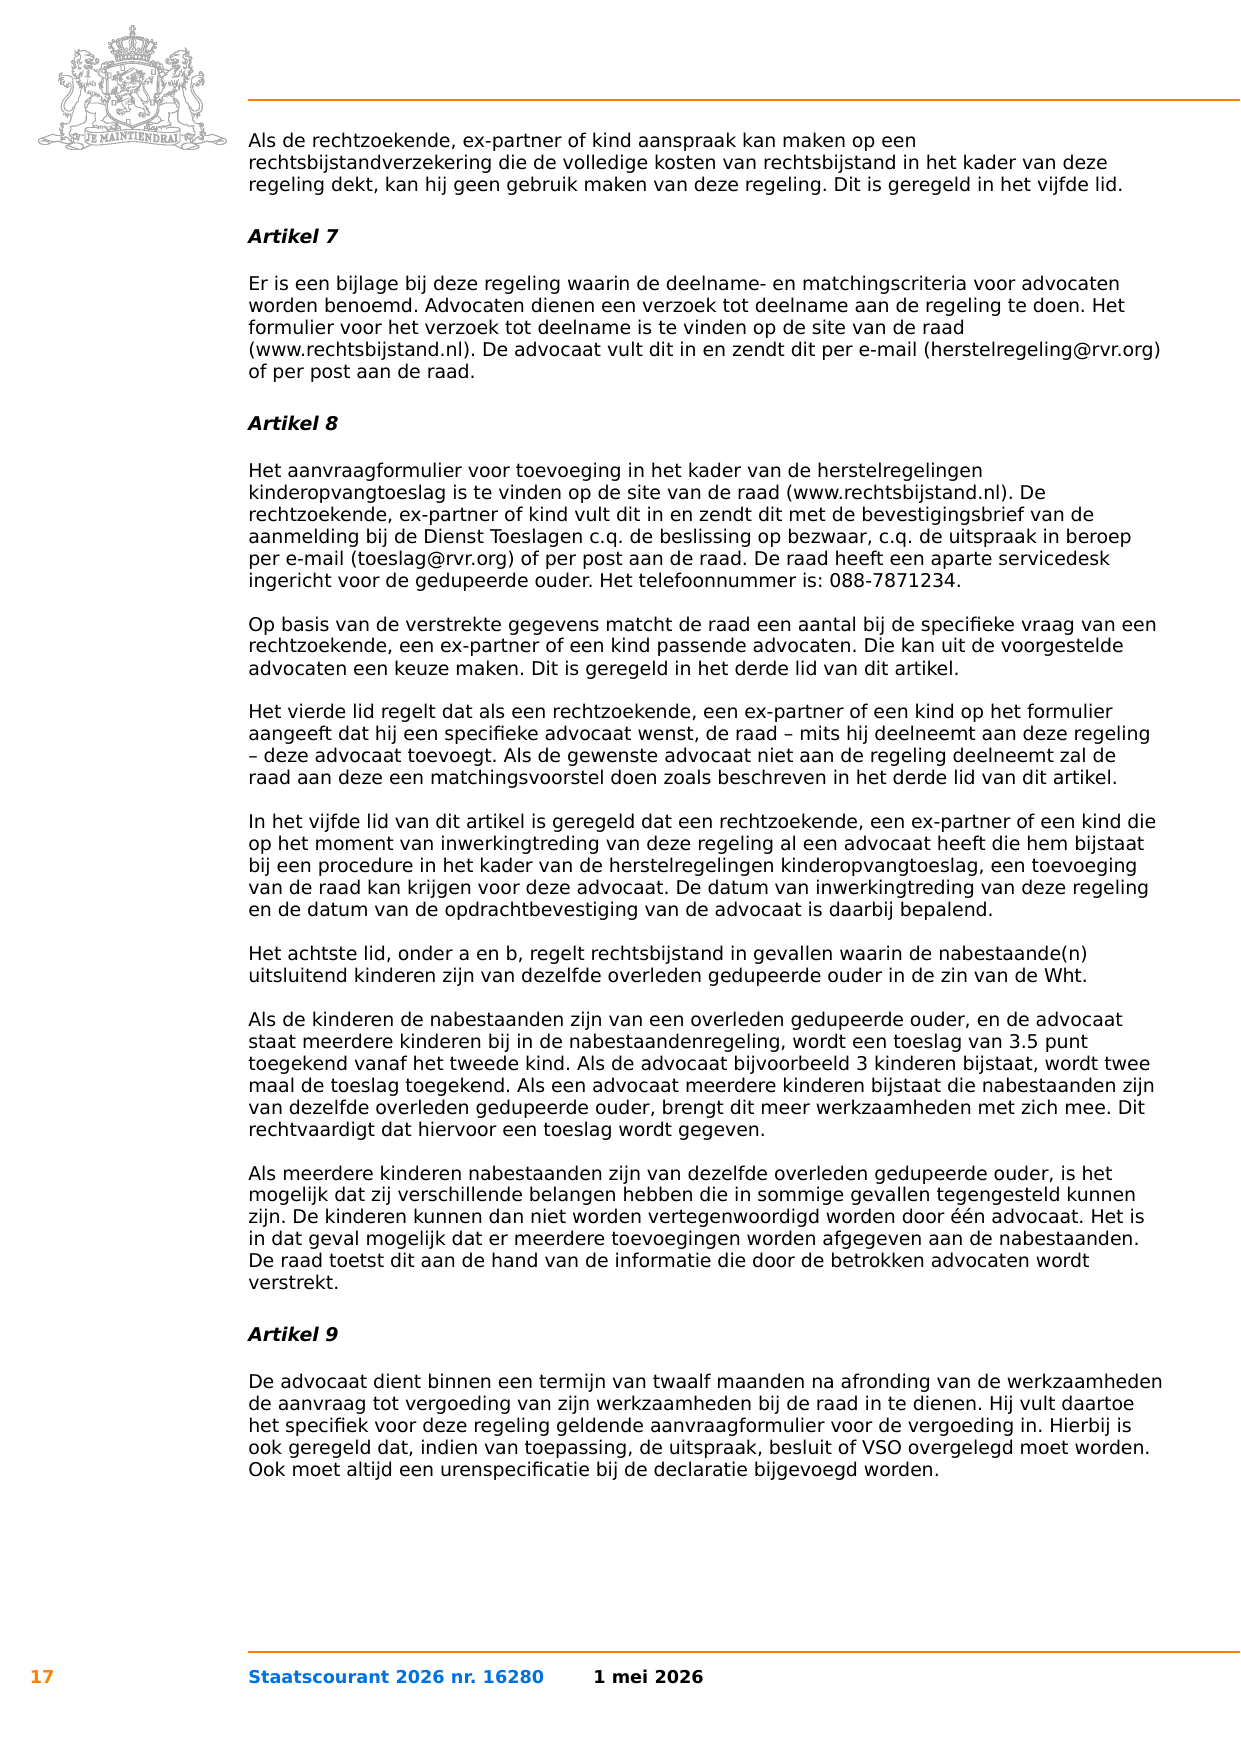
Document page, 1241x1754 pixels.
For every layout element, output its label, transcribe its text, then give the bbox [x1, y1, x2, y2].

subtitle Artikel 9 [248, 1324, 1163, 1346]
text Op basis van de verstrekte gegevens matcht de raad een aantal bij de specifieke vraag van een rechtzoekende, een ex-partner of een kind passende advocaten. Die kan uit de voorgestelde advocaten een keuze maken. Dit is geregeld in het derde lid van dit artikel. [248, 613, 1163, 679]
picture [38, 25, 227, 150]
text In het vijfde lid van dit artikel is geregeld dat een rechtzoekende, een ex-partner of een kind die op het moment van inwerkingtreding van deze regeling al een advocaat heeft die hem bijstaat bij een procedure in het kader van de herstelregelingen kinderopvangtoeslag, een toevoeging van de raad kan krijgen voor deze advocaat. De datum van inwerkingtreding van deze regeling en de datum van de opdrachtbevestiging van de advocaat is daarbij bepalend. [248, 811, 1163, 921]
text Er is een bijlage bij deze regeling waarin de deelname- en matchingscriteria voor advocaten worden benoemd. Advocaten dienen een verzoek tot deelname aan de regeling te doen. Het formulier voor het verzoek tot deelname is te vinden op de site van de raad (www.rechtsbijstand.nl). De advocaat vult dit in en zendt dit per e-mail (herstelregeling@rvr.org) of per post aan de raad. [248, 273, 1163, 383]
text Als de rechtzoekende, ex-partner of kind aanspraak kan maken op een rechtsbijstandverzekering die de volledige kosten van rechtsbijstand in het kader van deze regeling dekt, kan hij geen gebruik maken van deze regeling. Dit is geregeld in het vijfde lid. [248, 130, 1163, 196]
text Als de kinderen de nabestaanden zijn van een overleden gedupeerde ouder, en de advocaat staat meerdere kinderen bij in de nabestaandenregeling, wordt een toeslag van 3.5 punt toegekend vanaf het tweede kind. Als de advocaat bijvoorbeeld 3 kinderen bijstaat, wordt twee maal de toeslag toegekend. Als een advocaat meerdere kinderen bijstaat die nabestaanden zijn van dezelfde overleden gedupeerde ouder, brengt dit meer werkzaamheden met zich mee. Dit rechtvaardigt dat hiervoor een toeslag wordt gegeven. [248, 1009, 1163, 1141]
subtitle Artikel 7 [248, 226, 1163, 248]
text Als meerdere kinderen nabestaanden zijn van dezelfde overleden gedupeerde ouder, is het mogelijk dat zij verschillende belangen hebben die in sommige gevallen tegengesteld kunnen zijn. De kinderen kunnen dan niet worden vertegenwoordigd worden door één advocaat. Het is in dat geval mogelijk dat er meerdere toevoegingen worden afgegeven aan de nabestaanden. De raad toetst dit aan de hand van de informatie die door de betrokken advocaten wordt verstrekt. [248, 1162, 1163, 1294]
text Het aanvraagformulier voor toevoeging in het kader van de herstelregelingen kinderopvangtoeslag is te vinden op de site van de raad (www.rechtsbijstand.nl). De rechtzoekende, ex-partner of kind vult dit in en zendt dit met de bevestigingsbrief van de aanmelding bij de Dienst Toeslagen c.q. de beslissing op bezwaar, c.q. de uitspraak in beroep per e-mail (toeslag@rvr.org) of per post aan de raad. De raad heeft een aparte servicedesk ingericht voor de gedupeerde ouder. Het telefoonnummer is: 088-7871234. [248, 460, 1163, 592]
text De advocaat dient binnen een termijn van twaalf maanden na afronding van de werkzaamheden de aanvraag tot vergoeding van zijn werkzaamheden bij de raad in te dienen. Hij vult daartoe het specifiek voor deze regeling geldende aanvraagformulier voor de vergoeding in. Hierbij is ook geregeld dat, indien van toepassing, de uitspraak, besluit of VSO overgelegd moet worden. Ook moet altijd een urenspecificatie bij de declaratie bijgevoegd worden. [248, 1371, 1163, 1481]
text Het vierde lid regelt dat als een rechtzoekende, een ex-partner of een kind op het formulier aangeeft dat hij een specifieke advocaat wenst, de raad – mits hij deelneemt aan deze regeling – deze advocaat toevoegt. Als de gewenste advocaat niet aan de regeling deelneemt zal de raad aan deze een matchingsvoorstel doen zoals beschreven in het derde lid van dit artikel. [248, 701, 1163, 789]
subtitle Artikel 8 [248, 413, 1163, 435]
text Het achtste lid, onder a en b, regelt rechtsbijstand in gevallen waarin de nabestaande(n) uitsluitend kinderen zijn van dezelfde overleden gedupeerde ouder in de zin van de Wht. [248, 943, 1163, 987]
